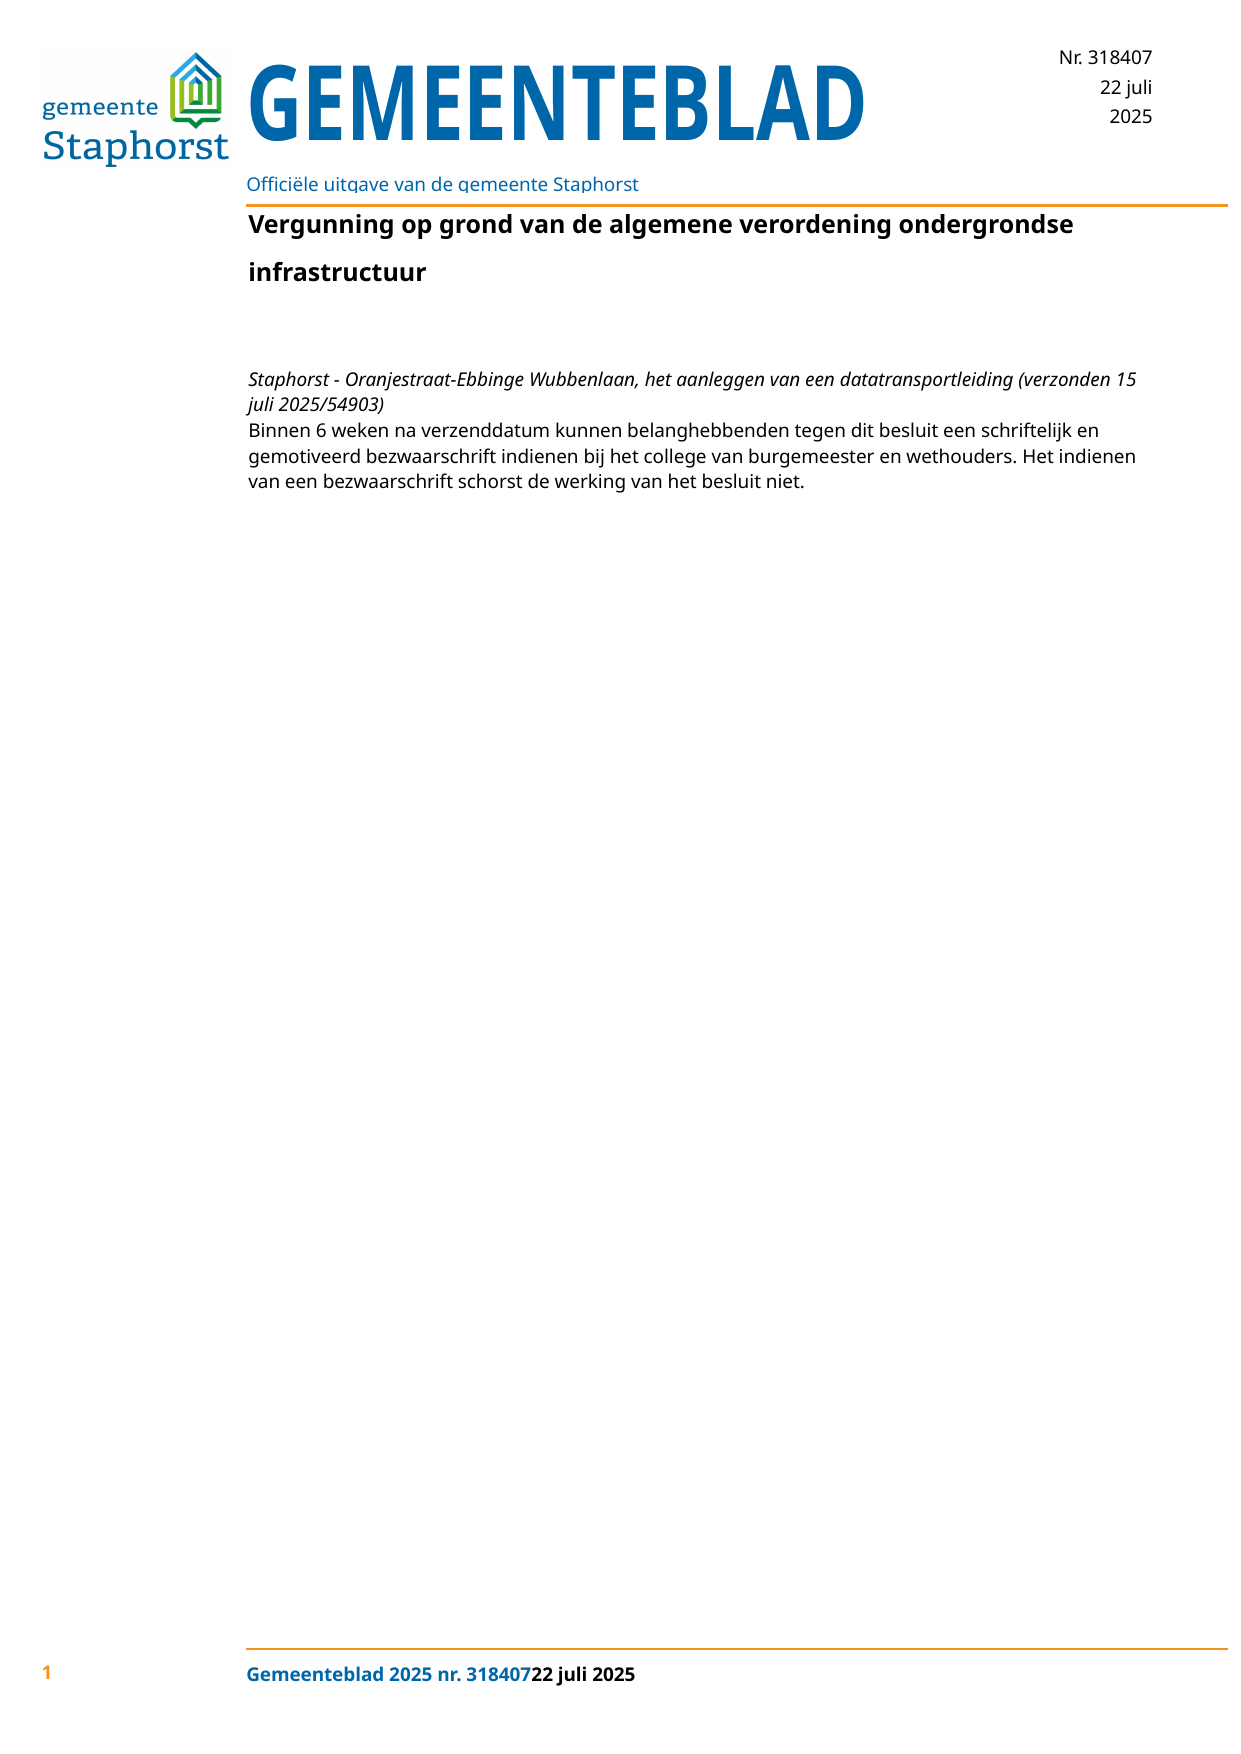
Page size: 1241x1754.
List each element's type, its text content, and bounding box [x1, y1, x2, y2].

text Staphorst - Oranjestraat-Ebbinge Wubbenlaan, het aanleggen van een datatransportleiding (verzonden 15 juli 2025/54903) [248, 366, 1152, 417]
text Binnen 6 weken na verzenddatum kunnen belanghebbenden tegen dit besluit een schriftelijk en gemotiveerd bezwaarschrift indienen bij het college van burgemeester en wethouders. Het indienen van een bezwaarschrift schorst de werking van het besluit niet. [248, 417, 1152, 494]
text Vergunning op grond van de algemene verordening ondergrondse infrastructuur [248, 207, 1152, 288]
picture [41, 47, 231, 172]
